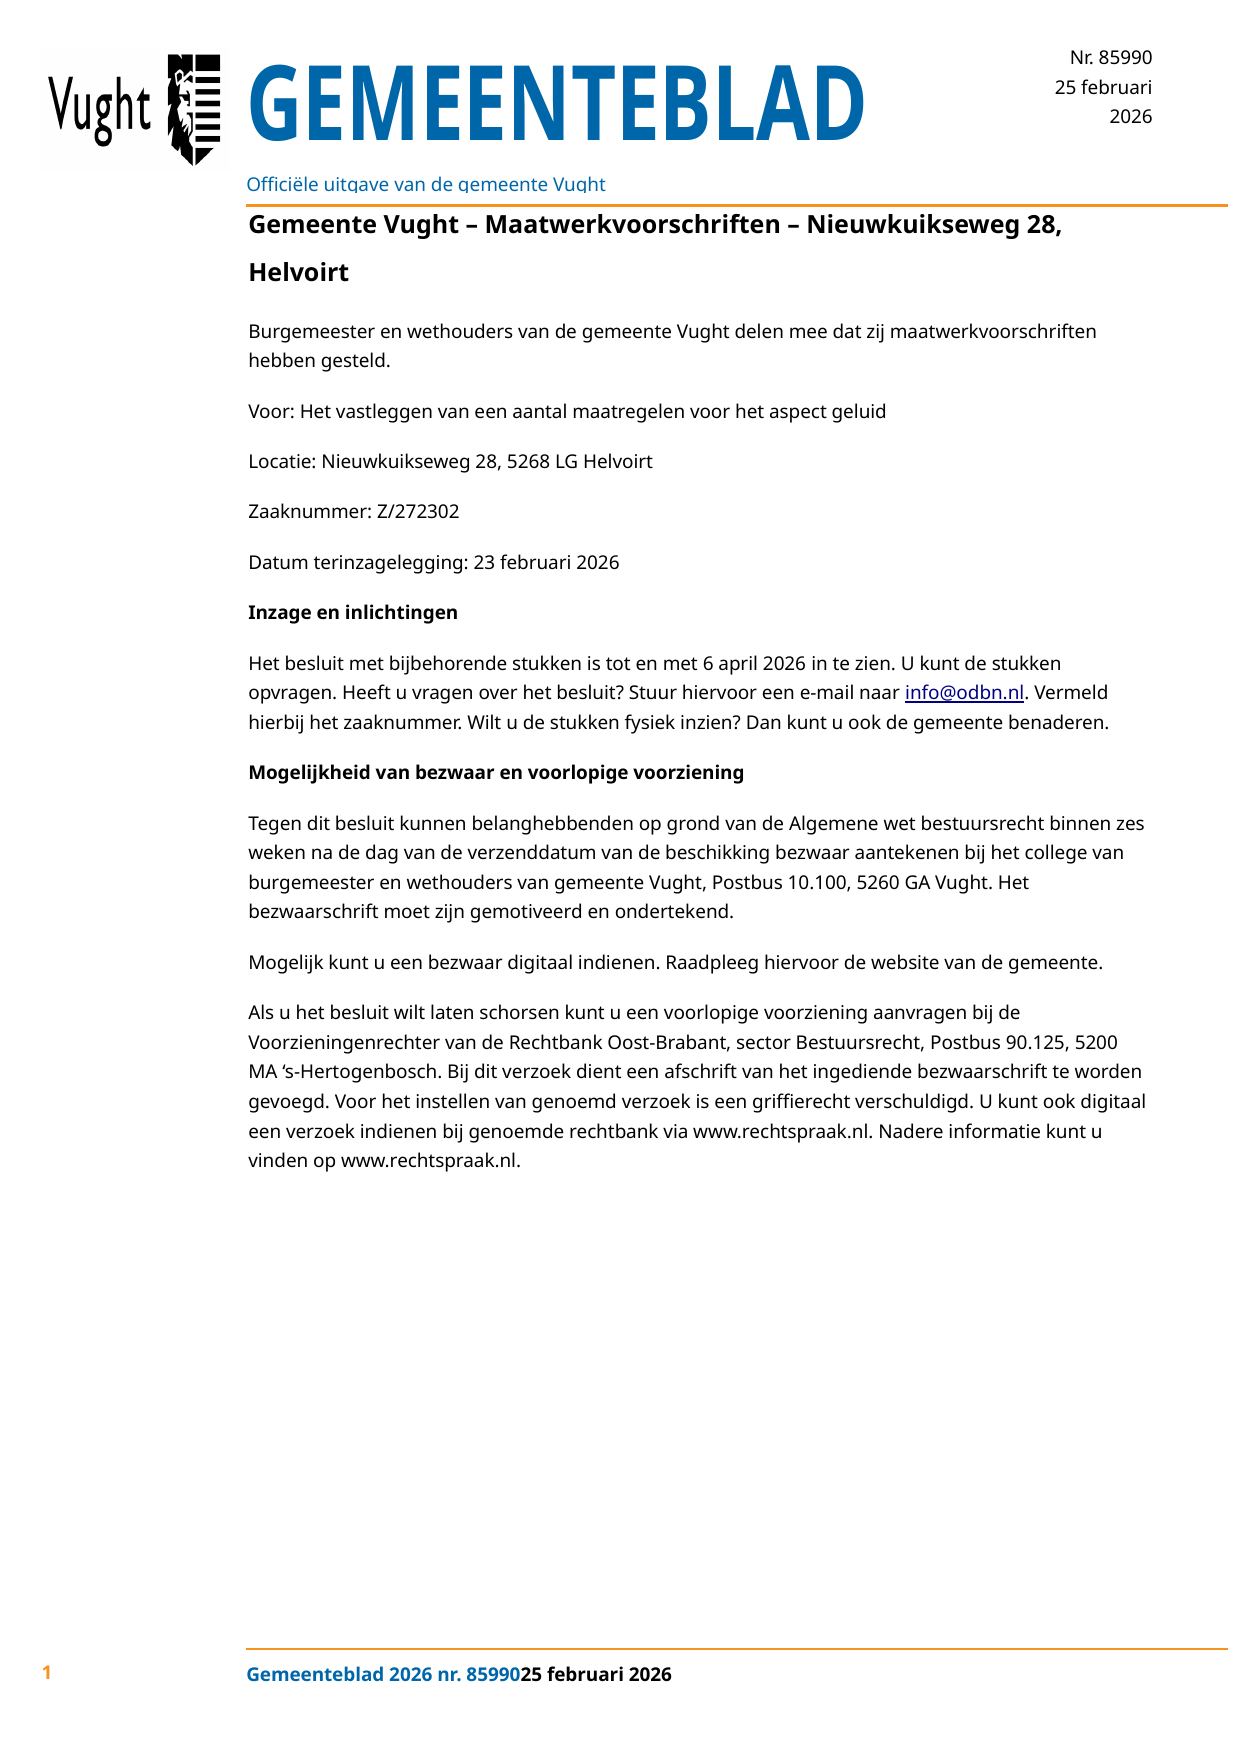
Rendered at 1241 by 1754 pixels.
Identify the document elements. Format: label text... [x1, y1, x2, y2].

picture [41, 47, 231, 172]
text Het besluit met bijbehorende stukken is tot en met 6 april 2026 in te zien. U kunt de stukken opvragen. Heeft u vragen over het besluit? Stuur hiervoor een e-mail naar info@odbn.nl. Vermeld hierbij het zaaknummer. Wilt u de stukken fysiek inzien? Dan kunt u ook de gemeente benaderen. [248, 650, 1152, 735]
text Mogelijk kunt u een bezwaar digitaal indienen. Raadpleeg hiervoor de website van de gemeente. [248, 949, 1152, 975]
text Tegen dit besluit kunnen belanghebbenden op grond van de Algemene wet bestuursrecht binnen zes weken na de dag van de verzenddatum van de beschikking bezwaar aantekenen bij het college van burgemeester en wethouders van gemeente Vught, Postbus 10.100, 5260 GA Vught. Het bezwaarschrift moet zijn gemotiveerd en ondertekend. [248, 810, 1152, 924]
text Burgemeester en wethouders van de gemeente Vught delen mee dat zij maatwerkvoorschriften hebben gesteld. [248, 318, 1152, 373]
text Inzage en inlichtingen [248, 599, 1152, 625]
text Gemeente Vught – Maatwerkvoorschriften – Nieuwkuikseweg 28, Helvoirt [248, 207, 1152, 288]
text Voor: Het vastleggen van een aantal maatregelen voor het aspect geluid [248, 398, 1152, 424]
text Locatie: Nieuwkuikseweg 28, 5268 LG Helvoirt [248, 448, 1152, 474]
text Mogelijkheid van bezwaar en voorlopige voorziening [248, 759, 1152, 785]
text Als u het besluit wilt laten schorsen kunt u een voorlopige voorziening aanvragen bij de Voorzieningenrechter van de Rechtbank Oost-Brabant, sector Bestuursrecht, Postbus 90.125, 5200 MA ‘s-Hertogenbosch. Bij dit verzoek dient een afschrift van het ingediende bezwaarschrift te worden gevoegd. Voor het instellen van genoemd verzoek is een griffierecht verschuldigd. U kunt ook digitaal een verzoek indienen bij genoemde rechtbank via www.rechtspraak.nl. Nadere informatie kunt u vinden op www.rechtspraak.nl. [248, 999, 1152, 1173]
text Zaaknummer: Z/272302 [248, 499, 1152, 524]
text Datum terinzagelegging: 23 februari 2026 [248, 549, 1152, 575]
